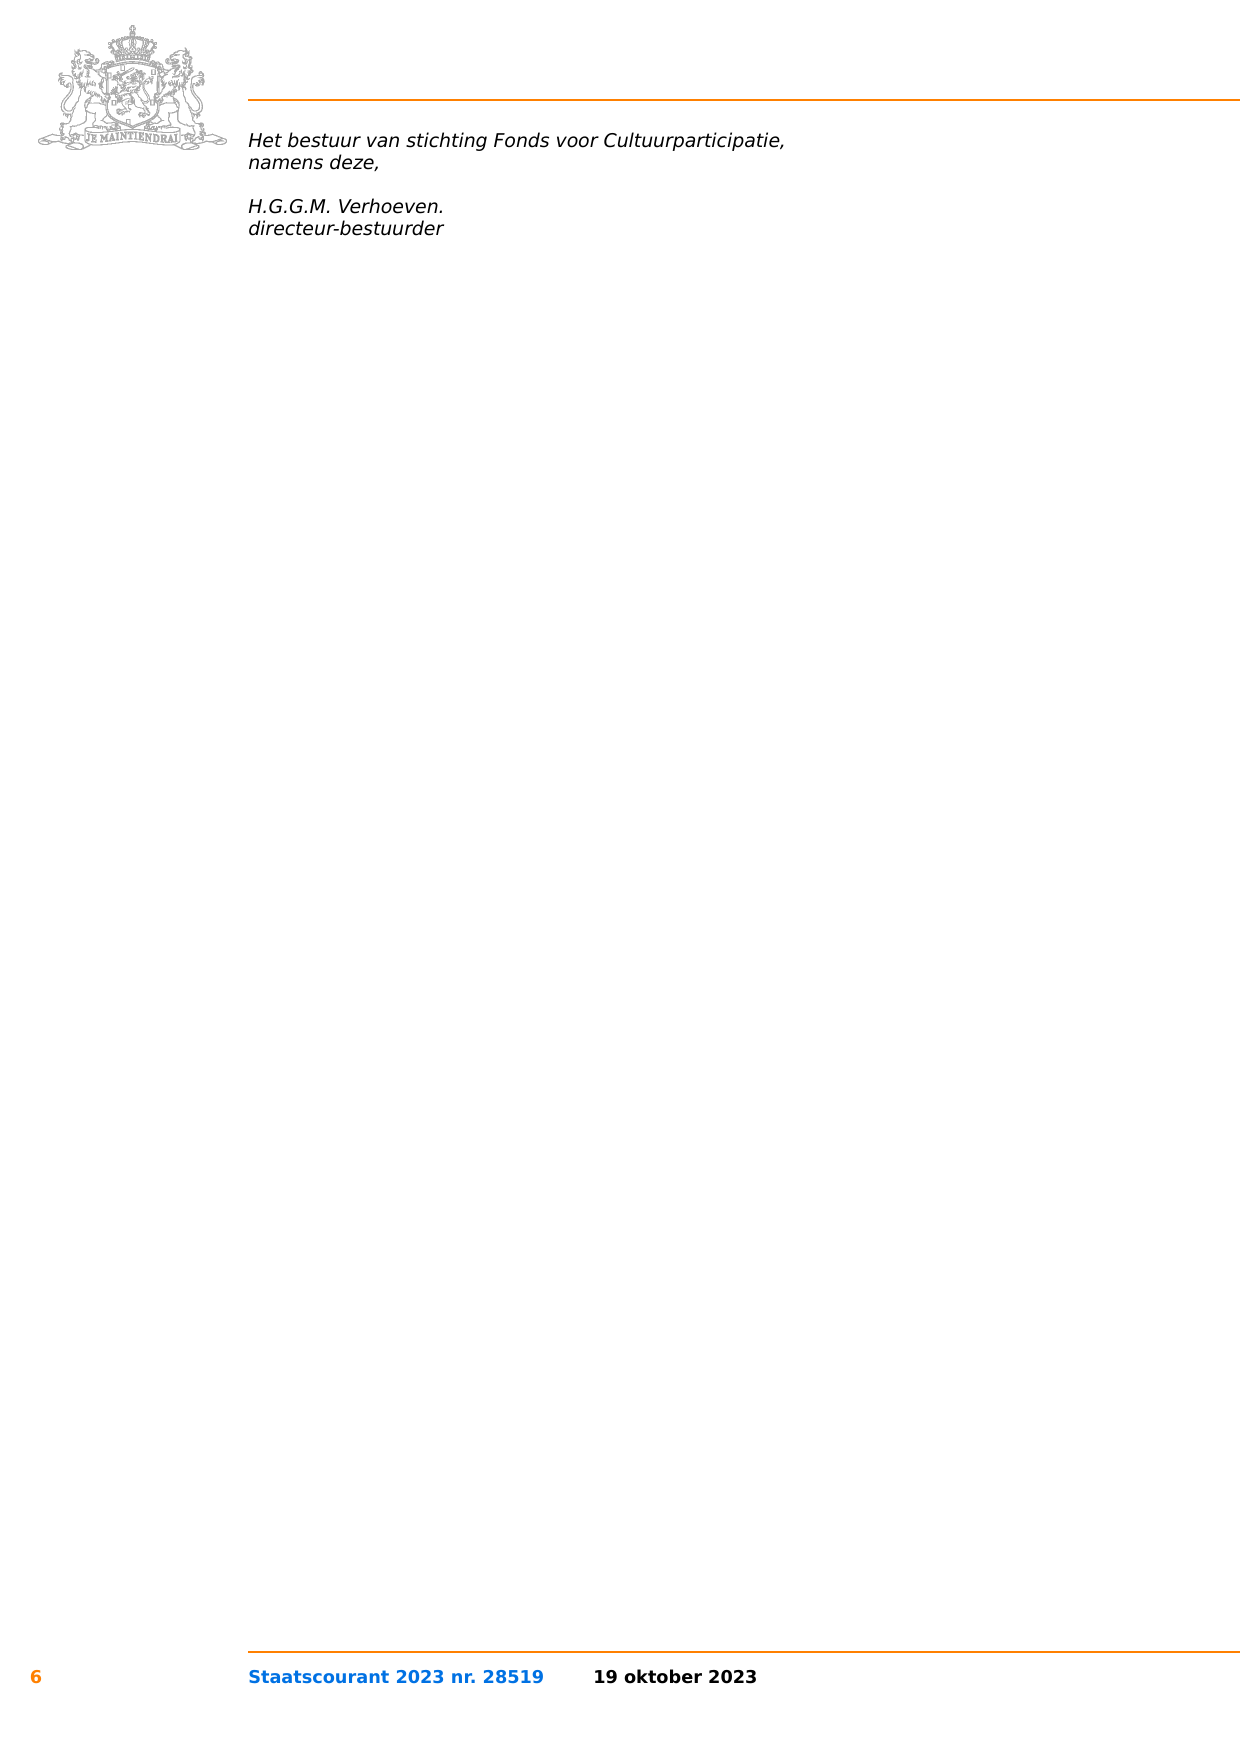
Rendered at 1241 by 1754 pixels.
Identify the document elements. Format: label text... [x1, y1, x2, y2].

text Het bestuur van stichting Fonds voor Cultuurparticipatie, namens deze, H.G.G.M. Verhoeven. directeur-bestuurder [248, 130, 1163, 240]
picture [38, 25, 227, 150]
